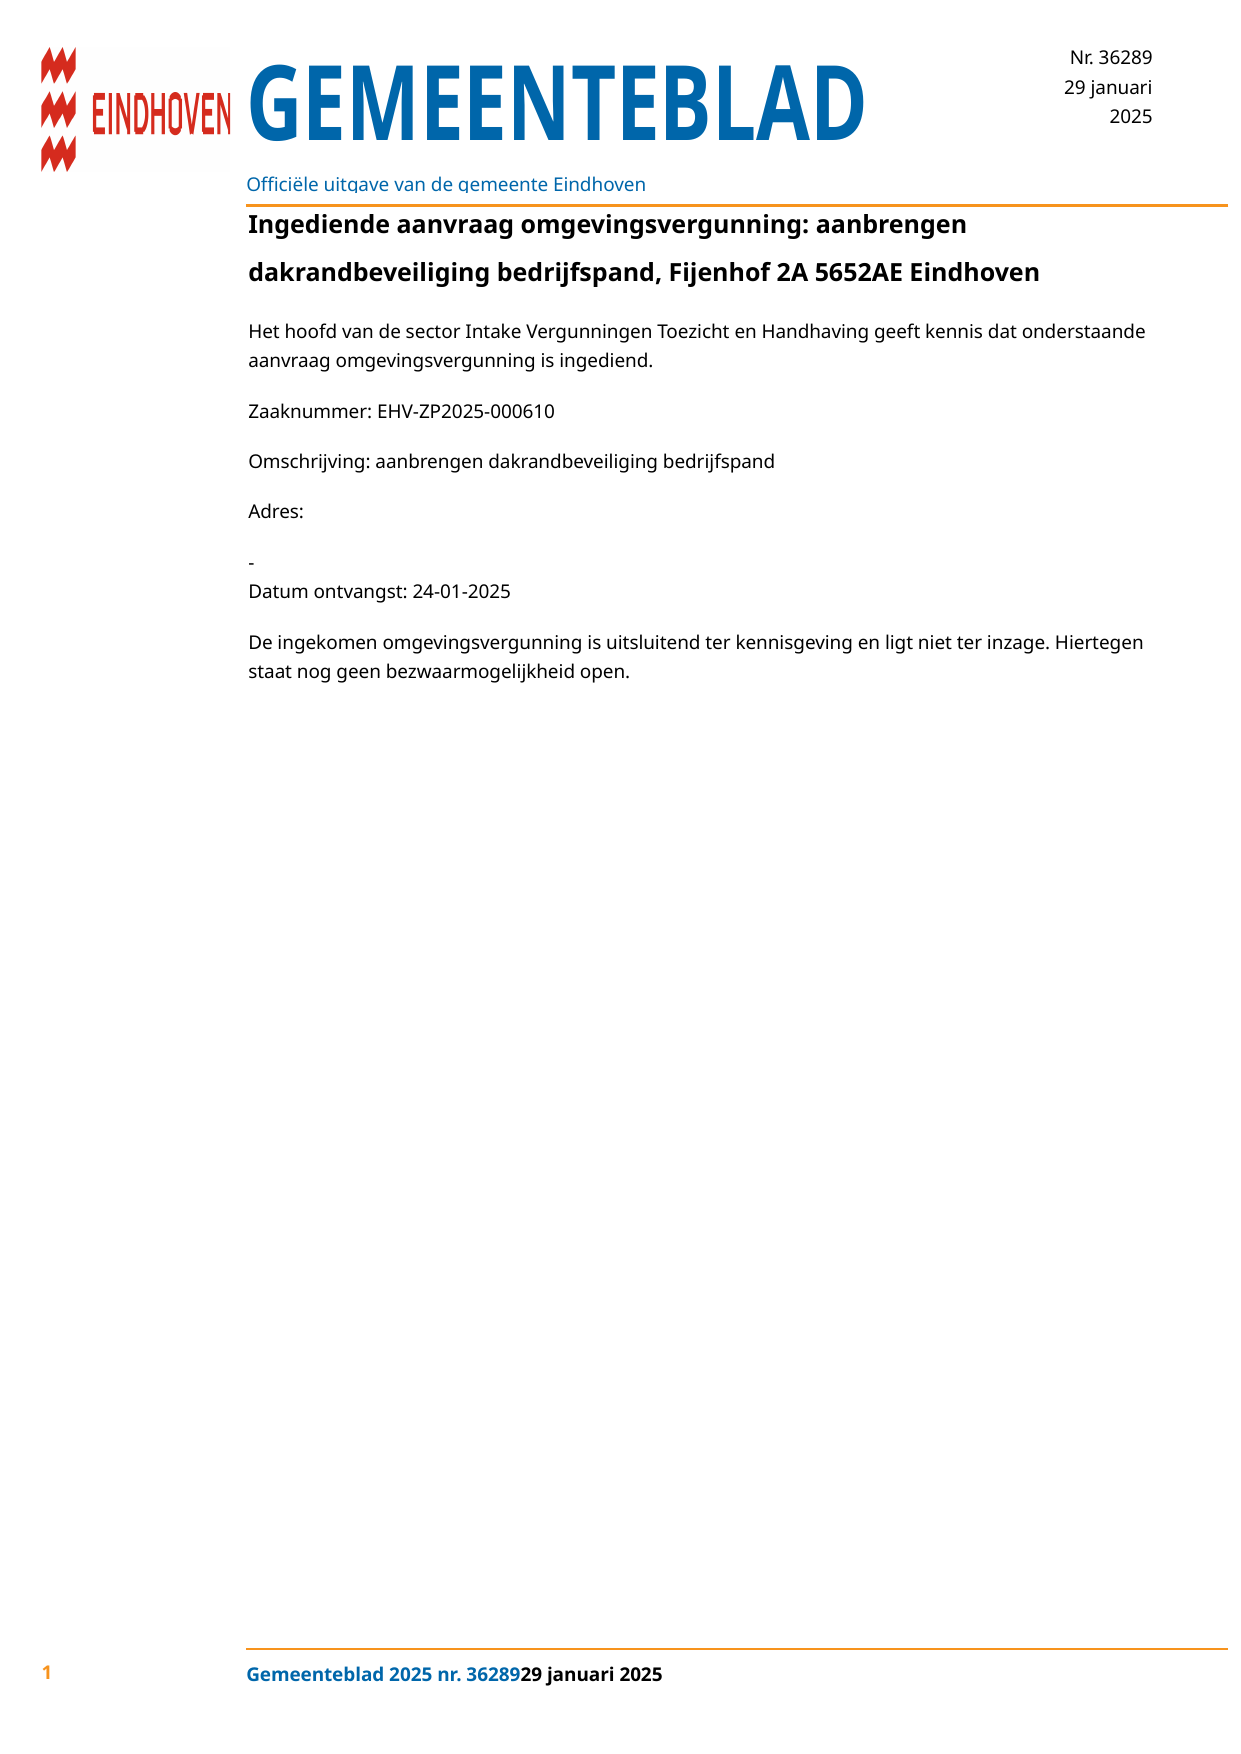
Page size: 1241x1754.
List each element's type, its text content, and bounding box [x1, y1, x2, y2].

text Datum ontvangst: 24-01-2025 [248, 579, 1152, 604]
text De ingekomen omgevingsvergunning is uitsluitend ter kennisgeving en ligt niet ter inzage. Hiertegen staat nog geen bezwaarmogelijkheid open. [248, 629, 1152, 684]
text Zaaknummer: EHV-ZP2025-000610 [248, 398, 1152, 424]
text Ingediende aanvraag omgevingsvergunning: aanbrengen dakrandbeveiliging bedrijfspand, Fijenhof 2A 5652AE Eindhoven [248, 207, 1152, 288]
text Adres: [248, 499, 1152, 524]
text Het hoofd van de sector Intake Vergunningen Toezicht en Handhaving geeft kennis dat onderstaande aanvraag omgevingsvergunning is ingediend. [248, 318, 1152, 373]
picture [41, 47, 231, 172]
text Omschrijving: aanbrengen dakrandbeveiliging bedrijfspand [248, 448, 1152, 474]
